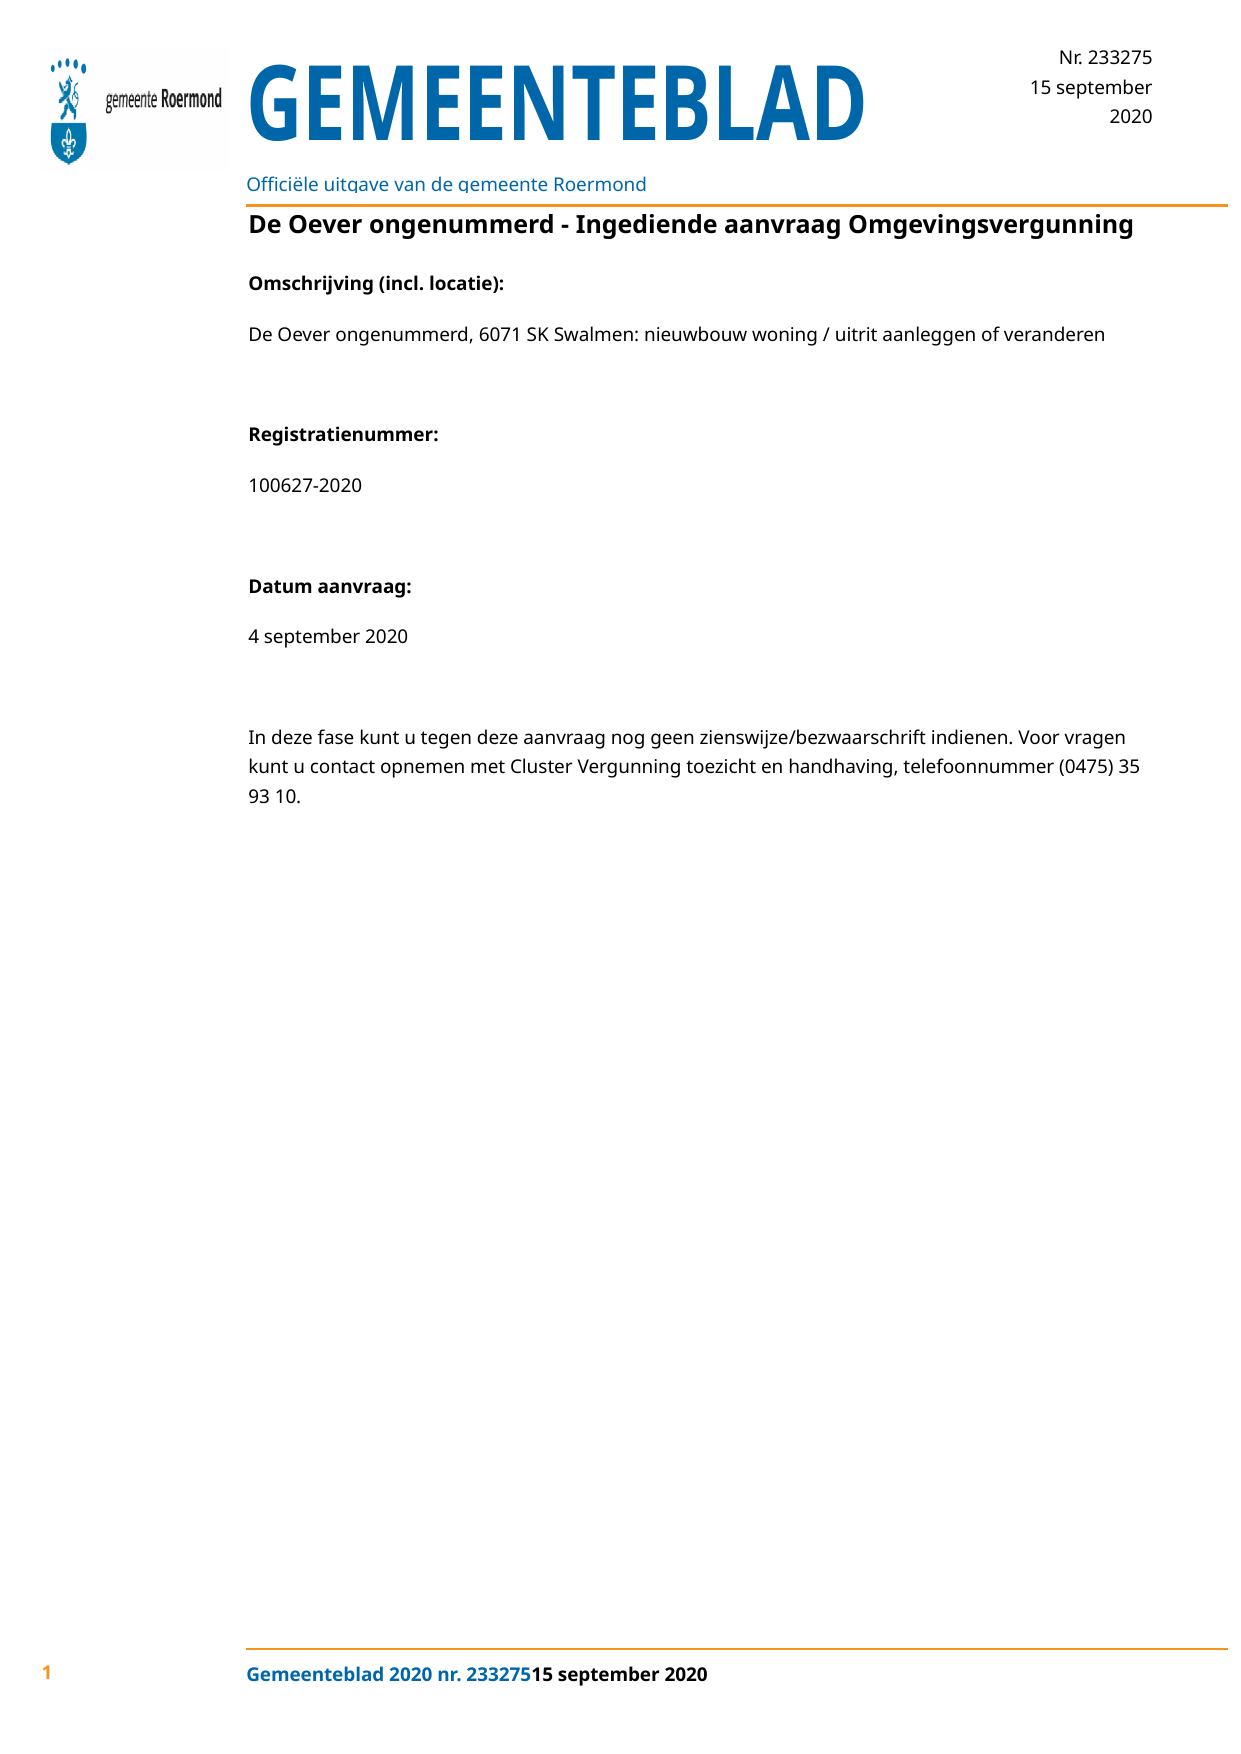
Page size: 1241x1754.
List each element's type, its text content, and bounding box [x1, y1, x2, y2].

text 100627-2020 [248, 472, 1152, 498]
text Registratienummer: [248, 422, 1152, 447]
text Datum aanvraag: [248, 573, 1152, 598]
text Omschrijving (incl. locatie): [248, 270, 1152, 296]
picture [41, 47, 231, 172]
text De Oever ongenummerd, 6071 SK Swalmen: nieuwbouw woning / uitrit aanleggen of veranderen [248, 321, 1152, 346]
text In deze fase kunt u tegen deze aanvraag nog geen zienswijze/bezwaarschrift indienen. Voor vragen kunt u contact opnemen met Cluster Vergunning toezicht en handhaving, telefoonnummer (0475) 35 93 10. [248, 724, 1152, 809]
text 4 september 2020 [248, 623, 1152, 649]
text De Oever ongenummerd - Ingediende aanvraag Omgevingsvergunning [248, 207, 1152, 241]
